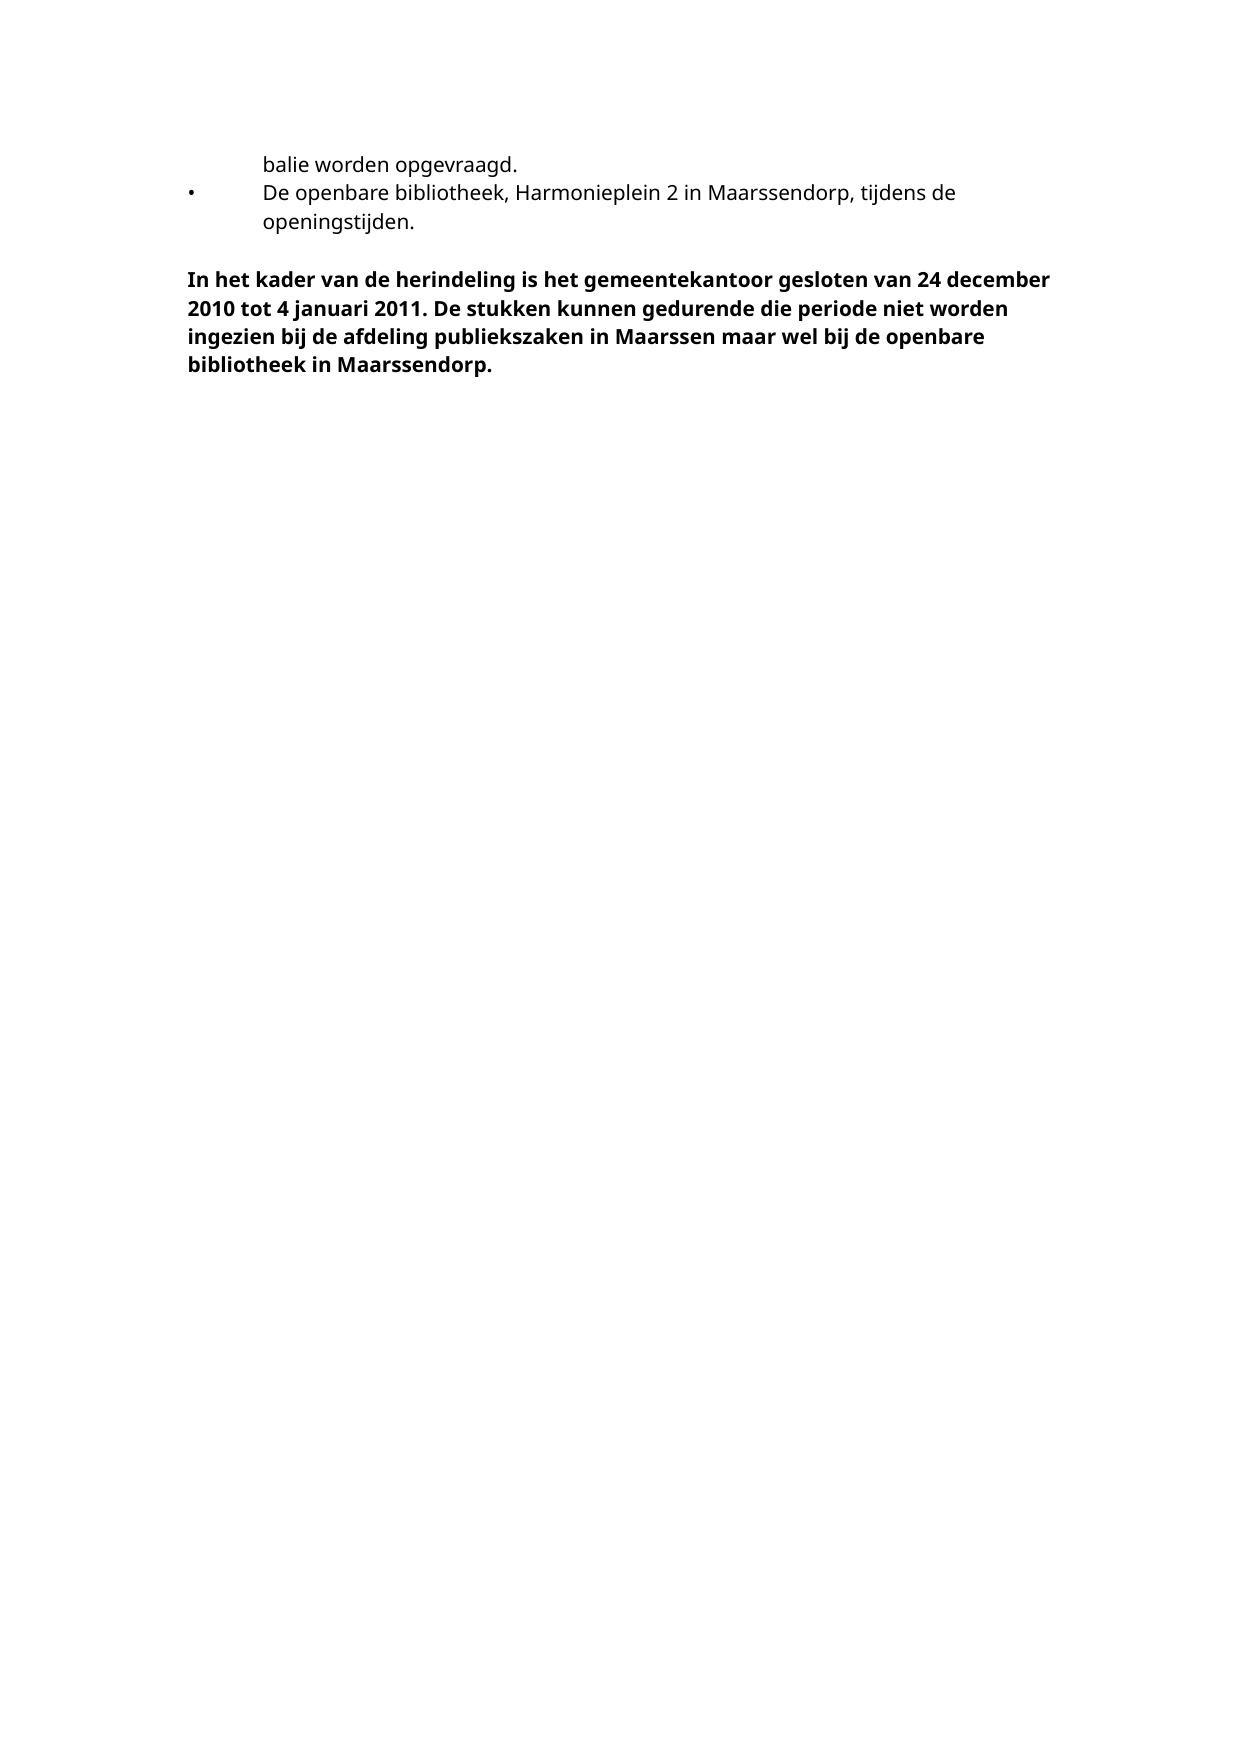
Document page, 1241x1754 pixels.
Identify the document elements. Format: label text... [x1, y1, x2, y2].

list balie worden opgevraagd. [187, 150, 1053, 178]
text In het kader van de herindeling is het gemeentekantoor gesloten van 24 december 2010 tot 4 januari 2011. De stukken kunnen gedurende die periode niet worden ingezien bij de afdeling publiekszaken in Maarssen maar wel bij de openbare bibliotheek in Maarssendorp. [187, 265, 1053, 379]
list De openbare bibliotheek, Harmonieplein 2 in Maarssendorp, tijdens de openingstijden. [187, 178, 1053, 235]
